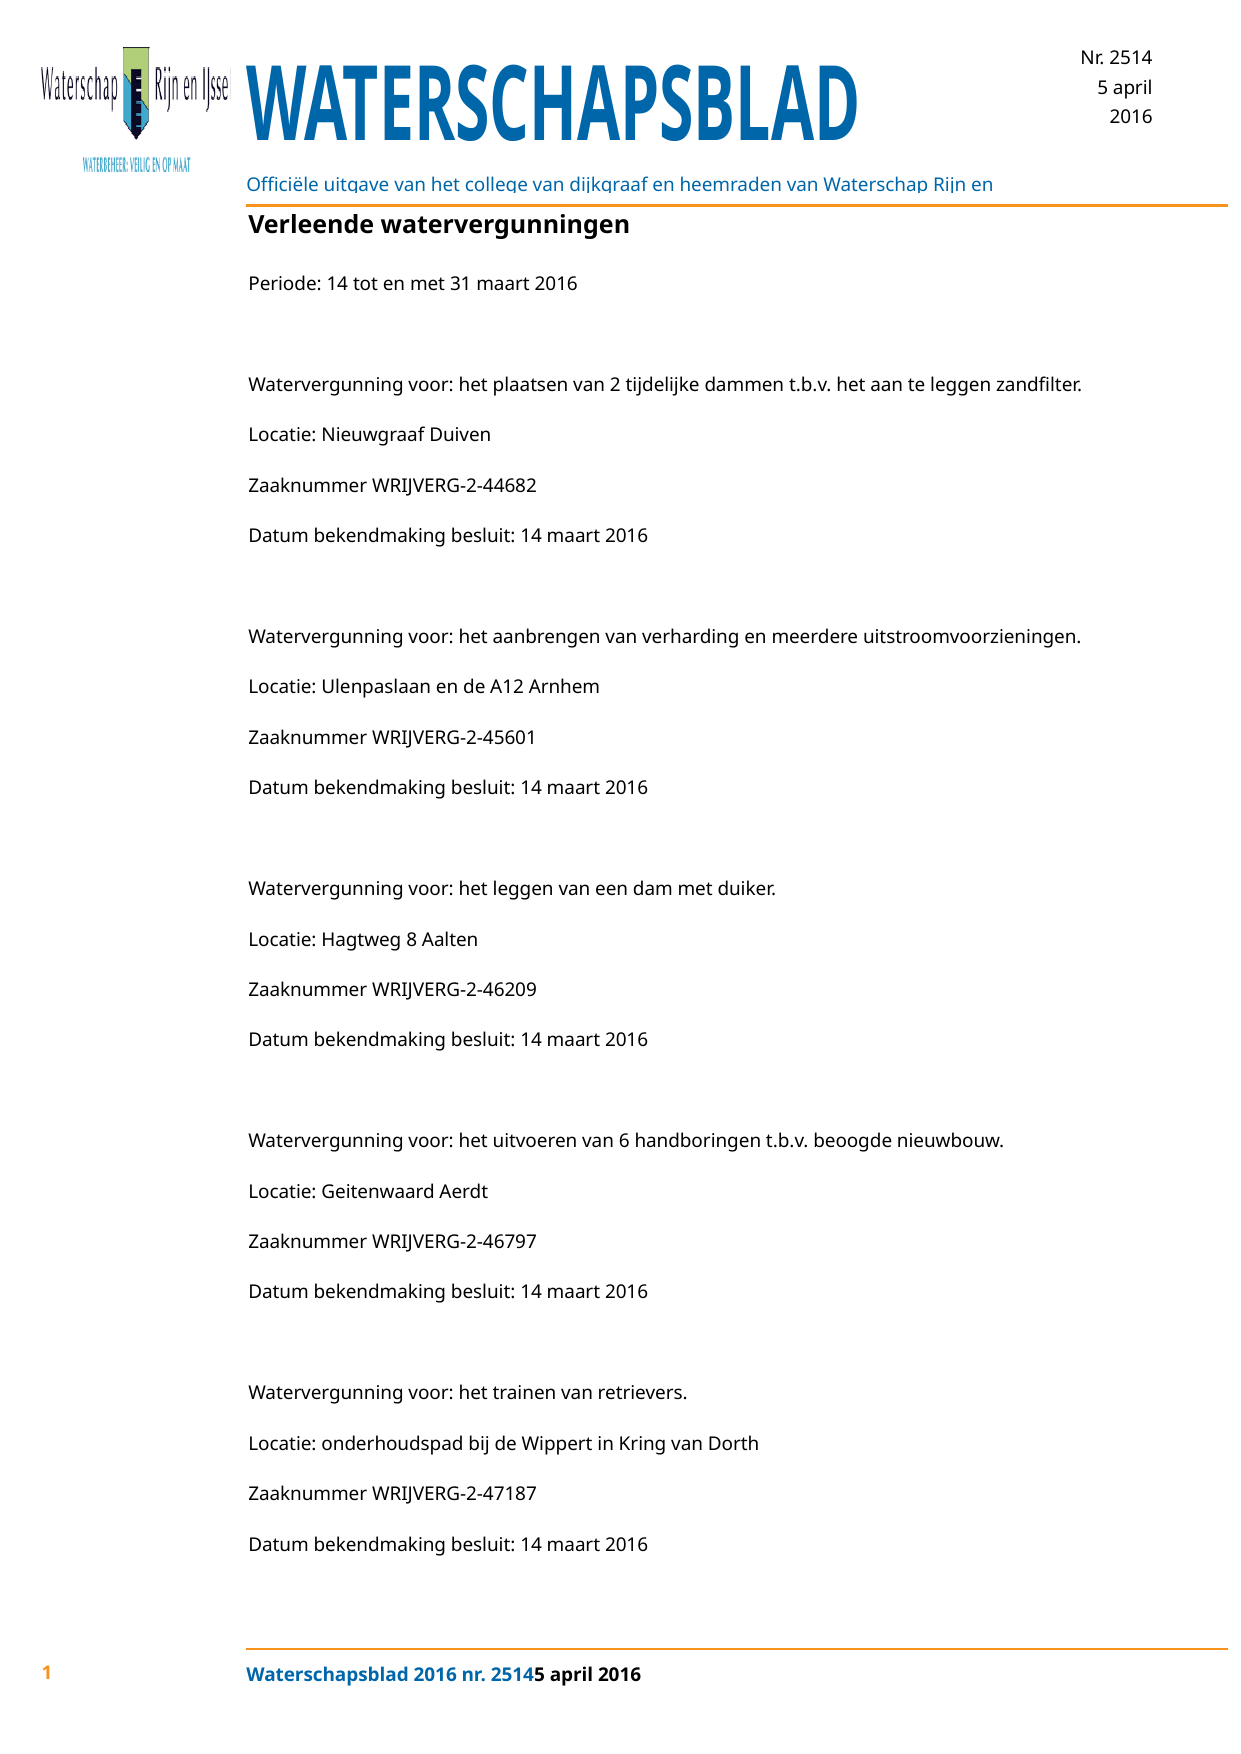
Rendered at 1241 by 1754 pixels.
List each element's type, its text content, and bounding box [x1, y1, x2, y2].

text Zaaknummer WRIJVERG-2-45601 [248, 724, 1152, 750]
text Watervergunning voor: het aanbrengen van verharding en meerdere uitstroomvoorzieningen. [248, 623, 1152, 649]
text Periode: 14 tot en met 31 maart 2016 [248, 270, 1152, 296]
text Watervergunning voor: het leggen van een dam met duiker. [248, 875, 1152, 901]
text Locatie: onderhoudspad bij de Wippert in Kring van Dorth [248, 1430, 1152, 1456]
text Datum bekendmaking besluit: 14 maart 2016 [248, 1279, 1152, 1304]
text Datum bekendmaking besluit: 14 maart 2016 [248, 1027, 1152, 1052]
text Locatie: Nieuwgraaf Duiven [248, 422, 1152, 447]
text Locatie: Ulenpaslaan en de A12 Arnhem [248, 674, 1152, 699]
text Zaaknummer WRIJVERG-2-44682 [248, 472, 1152, 498]
text Watervergunning voor: het uitvoeren van 6 handboringen t.b.v. beoogde nieuwbouw. [248, 1127, 1152, 1153]
text Datum bekendmaking besluit: 14 maart 2016 [248, 522, 1152, 548]
text Datum bekendmaking besluit: 14 maart 2016 [248, 1531, 1152, 1556]
text Locatie: Hagtweg 8 Aalten [248, 926, 1152, 951]
text Locatie: Geitenwaard Aerdt [248, 1178, 1152, 1203]
text Watervergunning voor: het plaatsen van 2 tijdelijke dammen t.b.v. het aan te leggen zandfilter. [248, 371, 1152, 397]
picture [41, 47, 231, 172]
text Zaaknummer WRIJVERG-2-47187 [248, 1480, 1152, 1506]
text Datum bekendmaking besluit: 14 maart 2016 [248, 774, 1152, 800]
text Zaaknummer WRIJVERG-2-46797 [248, 1228, 1152, 1254]
text Watervergunning voor: het trainen van retrievers. [248, 1379, 1152, 1405]
text Verleende watervergunningen [248, 207, 1152, 241]
text Zaaknummer WRIJVERG-2-46209 [248, 976, 1152, 1002]
